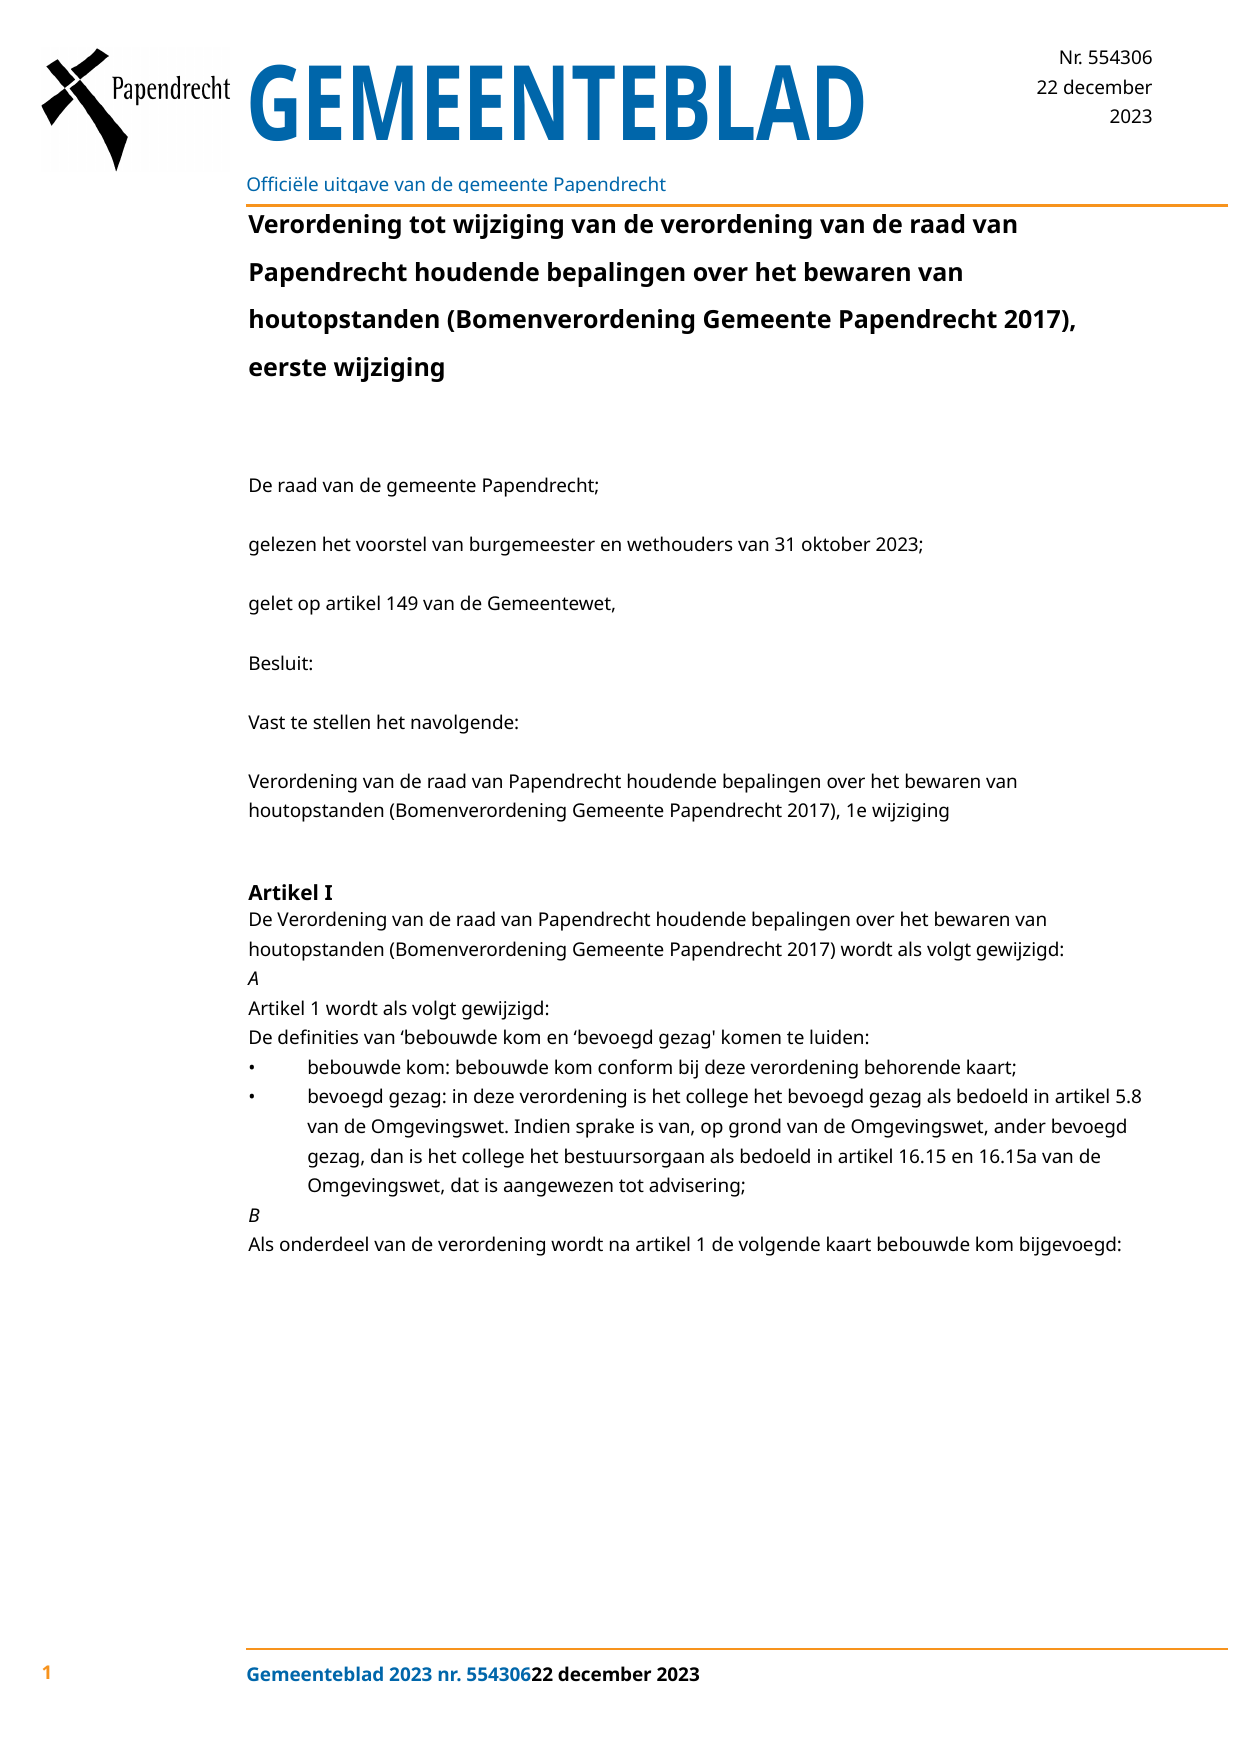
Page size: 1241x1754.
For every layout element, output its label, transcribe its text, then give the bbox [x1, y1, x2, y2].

list bevoegd gezag: in deze verordening is het college het bevoegd gezag als bedoeld in artikel 5.8 van de Omgevingswet. Indien sprake is van, op grond van de Omgevingswet, ander bevoegd gezag, dan is het college het bestuursorgaan als bedoeld in artikel 16.15 en 16.15a van de Omgevingswet, dat is aangewezen tot advisering; [248, 1084, 1152, 1198]
text B [248, 1202, 1152, 1228]
text Artikel I [248, 878, 1152, 906]
text De raad van de gemeente Papendrecht; [248, 472, 1152, 498]
text De Verordening van de raad van Papendrecht houdende bepalingen over het bewaren van houtopstanden (Bomenverordening Gemeente Papendrecht 2017) wordt als volgt gewijzigd: [248, 906, 1152, 961]
text Artikel 1 wordt als volgt gewijzigd: [248, 995, 1152, 1021]
text Verordening tot wijziging van de verordening van de raad van Papendrecht houdende bepalingen over het bewaren van houtopstanden (Bomenverordening Gemeente Papendrecht 2017), eerste wijziging [248, 207, 1152, 384]
text De definities van ‘bebouwde kom en ‘bevoegd gezag' komen te luiden: [248, 1024, 1152, 1050]
text A [248, 965, 1152, 991]
text gelet op artikel 149 van de Gemeentewet, [248, 591, 1152, 616]
text Vast te stellen het navolgende: [248, 709, 1152, 735]
text gelezen het voorstel van burgemeester en wethouders van 31 oktober 2023; [248, 531, 1152, 557]
list bebouwde kom: bebouwde kom conform bij deze verordening behorende kaart; [248, 1054, 1152, 1080]
picture [41, 47, 231, 172]
text Als onderdeel van de verordening wordt na artikel 1 de volgende kaart bebouwde kom bijgevoegd: [248, 1232, 1152, 1257]
text Verordening van de raad van Papendrecht houdende bepalingen over het bewaren van houtopstanden (Bomenverordening Gemeente Papendrecht 2017), 1e wijziging [248, 768, 1152, 823]
text Besluit: [248, 650, 1152, 676]
